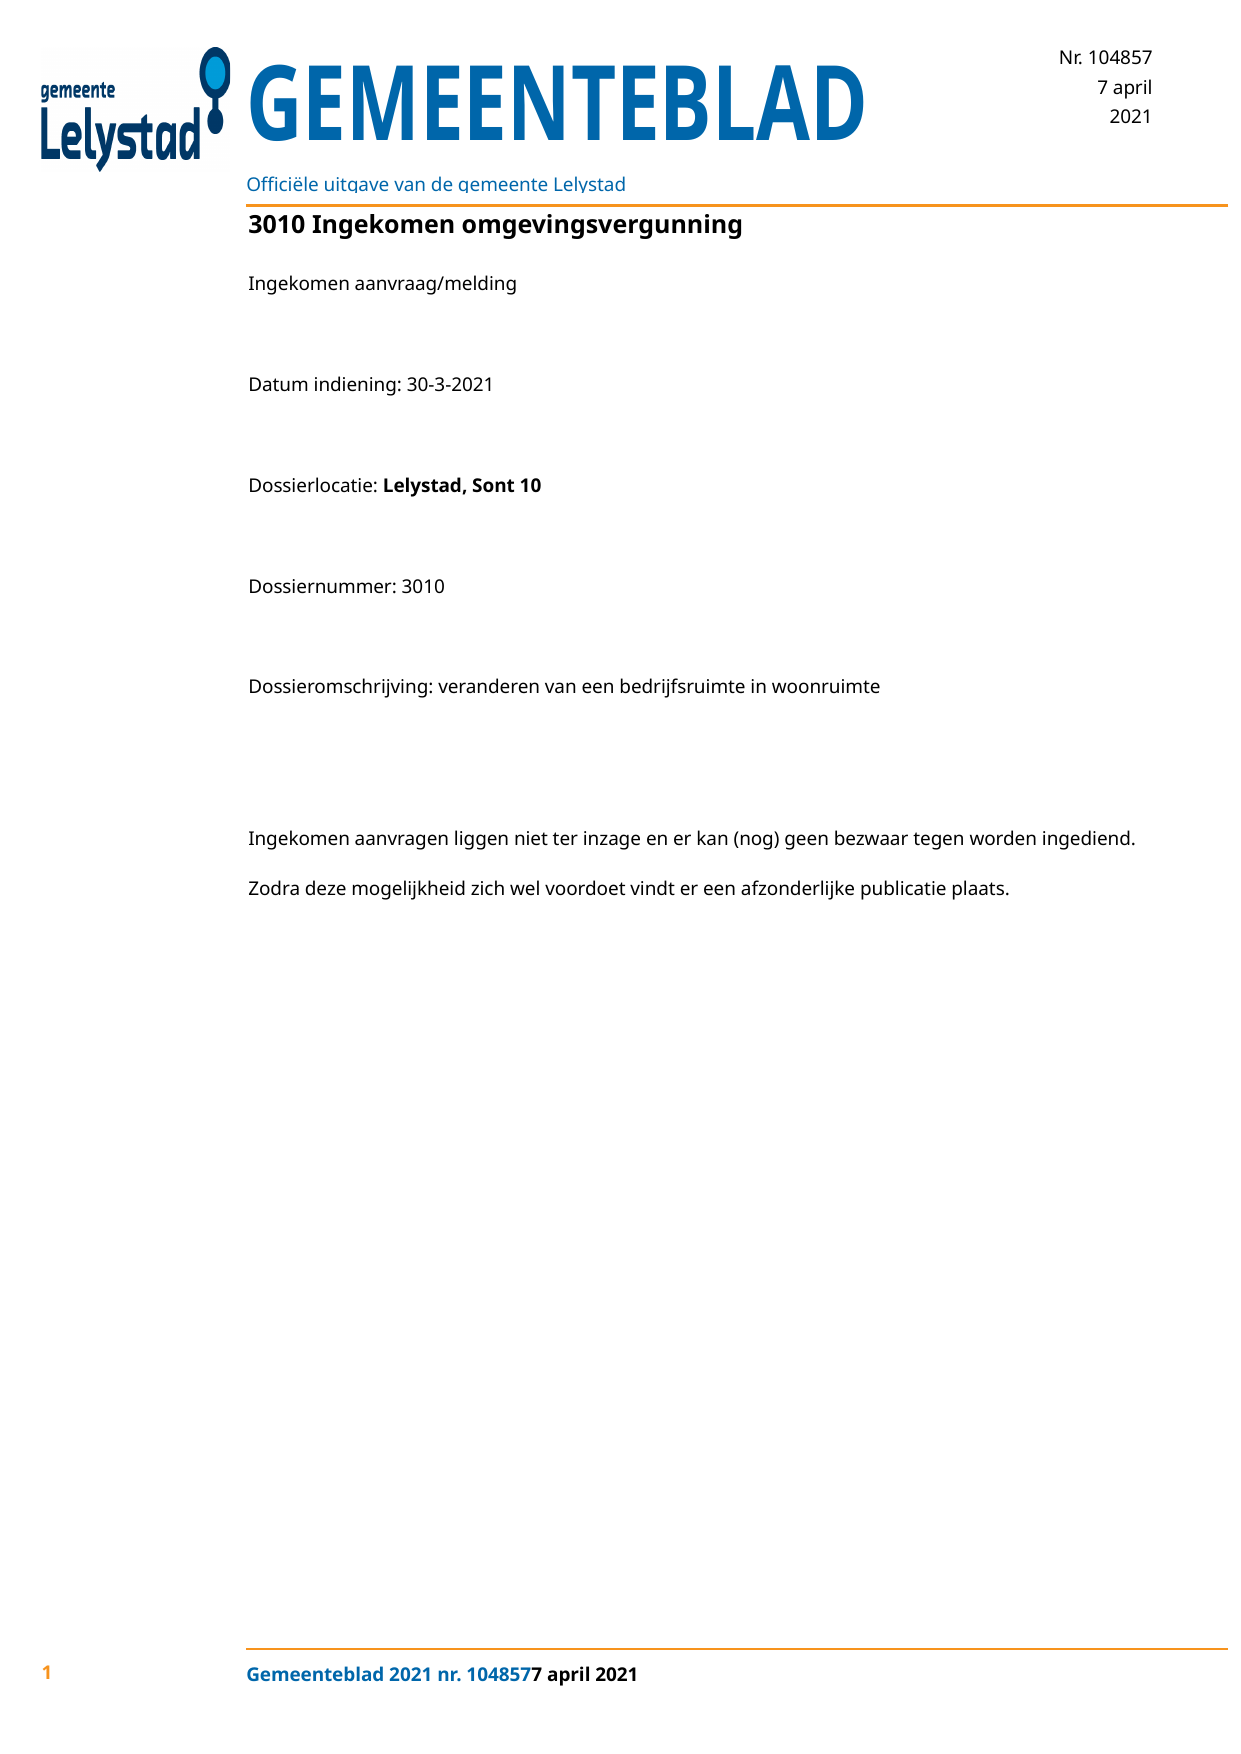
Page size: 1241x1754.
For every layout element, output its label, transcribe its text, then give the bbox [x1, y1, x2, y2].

text Ingekomen aanvraag/melding [248, 270, 1152, 296]
picture [41, 47, 231, 172]
text Dossierlocatie: Lelystad, Sont 10 [248, 472, 1152, 498]
text Datum indiening: 30-3-2021 [248, 371, 1152, 397]
text Ingekomen aanvragen liggen niet ter inzage en er kan (nog) geen bezwaar tegen worden ingediend. [248, 825, 1152, 851]
text Dossieromschrijving: veranderen van een bedrijfsruimte in woonruimte [248, 674, 1152, 699]
text 3010 Ingekomen omgevingsvergunning [248, 207, 1152, 241]
text Zodra deze mogelijkheid zich wel voordoet vindt er een afzonderlijke publicatie plaats. [248, 875, 1152, 901]
text Dossiernummer: 3010 [248, 573, 1152, 598]
